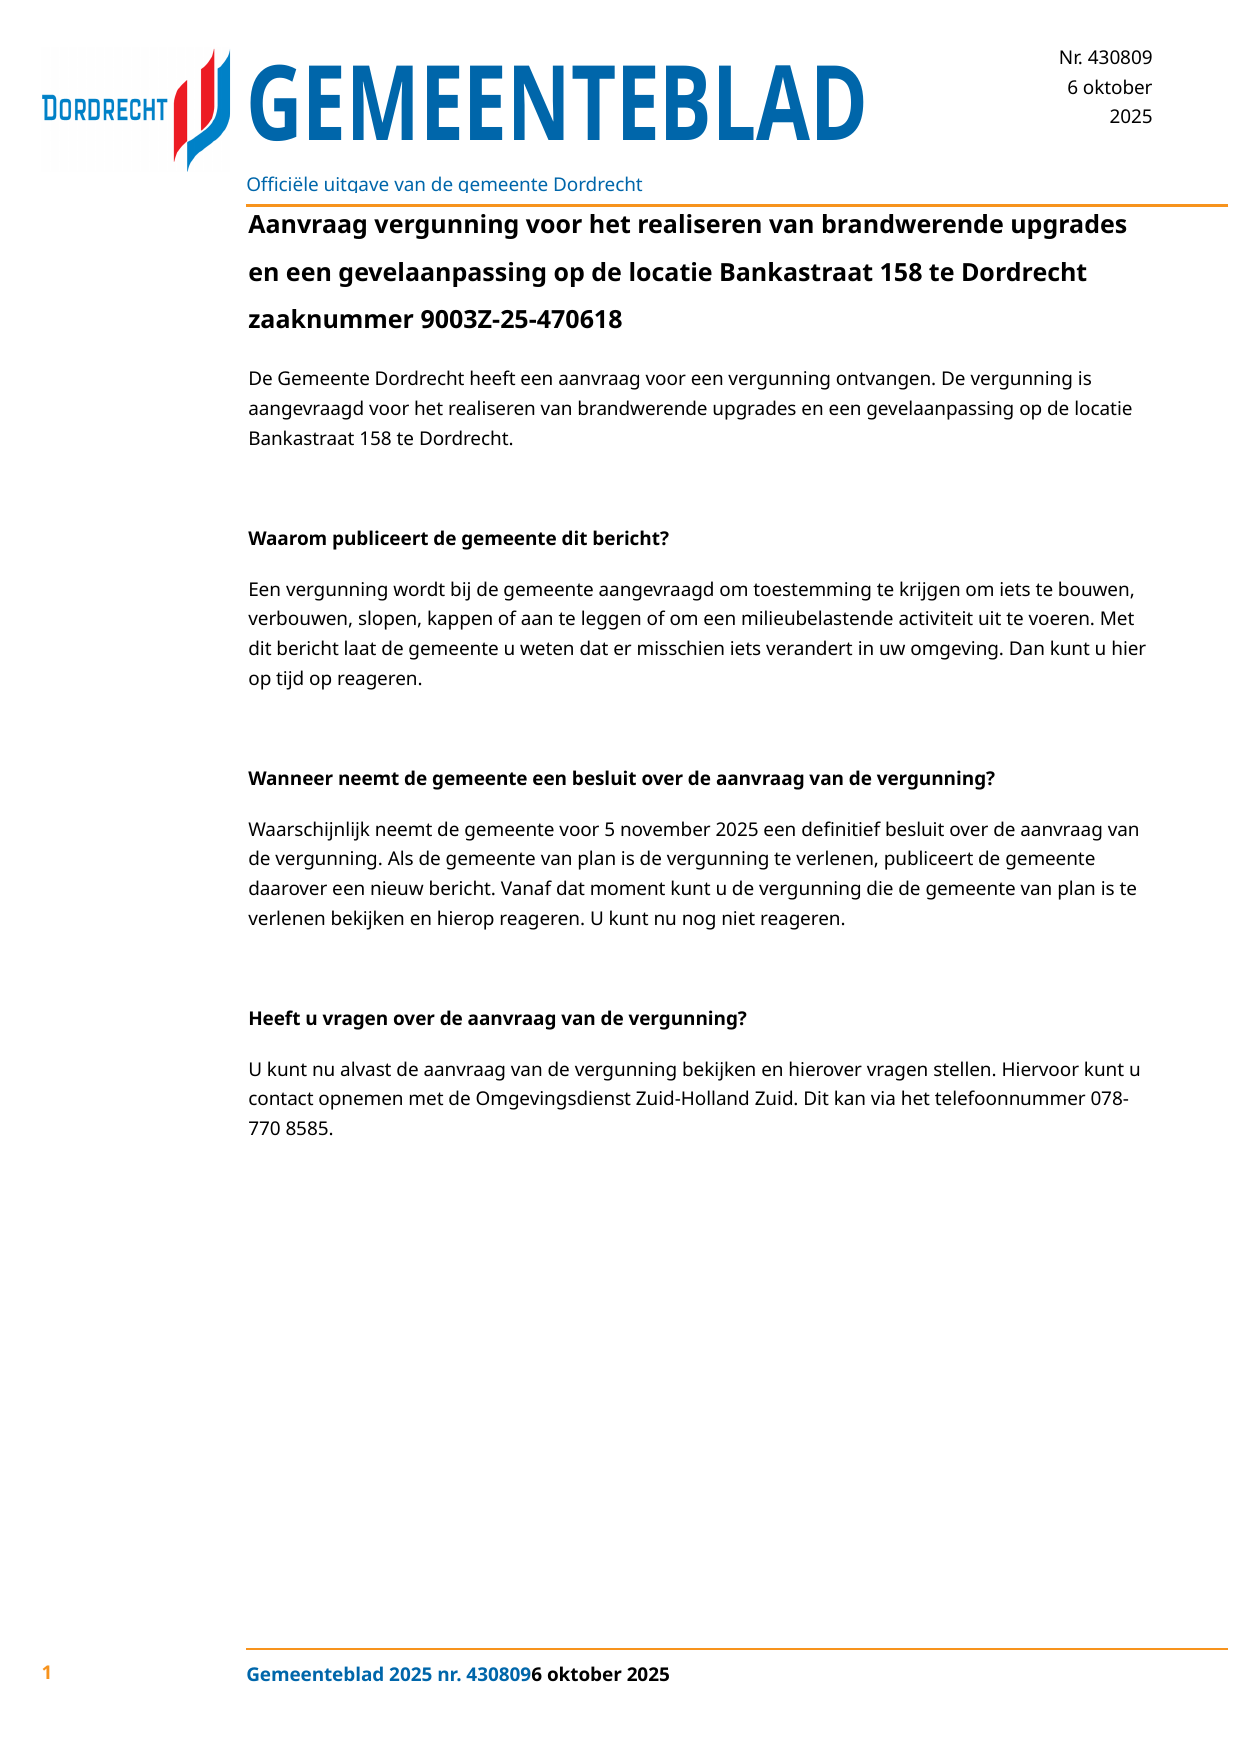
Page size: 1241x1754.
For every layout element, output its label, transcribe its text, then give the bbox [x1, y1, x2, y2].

text U kunt nu alvast de aanvraag van de vergunning bekijken en hierover vragen stellen. Hiervoor kunt u contact opnemen met de Omgevingsdienst Zuid-Holland Zuid. Dit kan via het telefoonnummer 078-770 8585. [248, 1056, 1152, 1141]
text Een vergunning wordt bij de gemeente aangevraagd om toestemming te krijgen om iets te bouwen, verbouwen, slopen, kappen of aan te leggen of om een milieubelastende activiteit uit te voeren. Met dit bericht laat de gemeente u weten dat er misschien iets verandert in uw omgeving. Dan kunt u hier op tijd op reageren. [248, 576, 1152, 690]
text Waarschijnlijk neemt de gemeente voor 5 november 2025 een definitief besluit over de aanvraag van de vergunning. Als de gemeente van plan is de vergunning te verlenen, publiceert de gemeente daarover een nieuw bericht. Vanaf dat moment kunt u de vergunning die de gemeente van plan is te verlenen bekijken en hierop reageren. U kunt nu nog niet reageren. [248, 816, 1152, 930]
picture [41, 47, 231, 172]
text De Gemeente Dordrecht heeft een aanvraag voor een vergunning ontvangen. De vergunning is aangevraagd voor het realiseren van brandwerende upgrades en een gevelaanpassing op de locatie Bankastraat 158 te Dordrecht. [248, 366, 1152, 450]
text Aanvraag vergunning voor het realiseren van brandwerende upgrades en een gevelaanpassing op de locatie Bankastraat 158 te Dordrecht zaaknummer 9003Z-25-470618 [248, 207, 1152, 336]
text Wanneer neemt de gemeente een besluit over de aanvraag van de vergunning? [248, 766, 1152, 791]
text Heeft u vragen over de aanvraag van de vergunning? [248, 1006, 1152, 1031]
text Waarom publiceert de gemeente dit bericht? [248, 526, 1152, 551]
